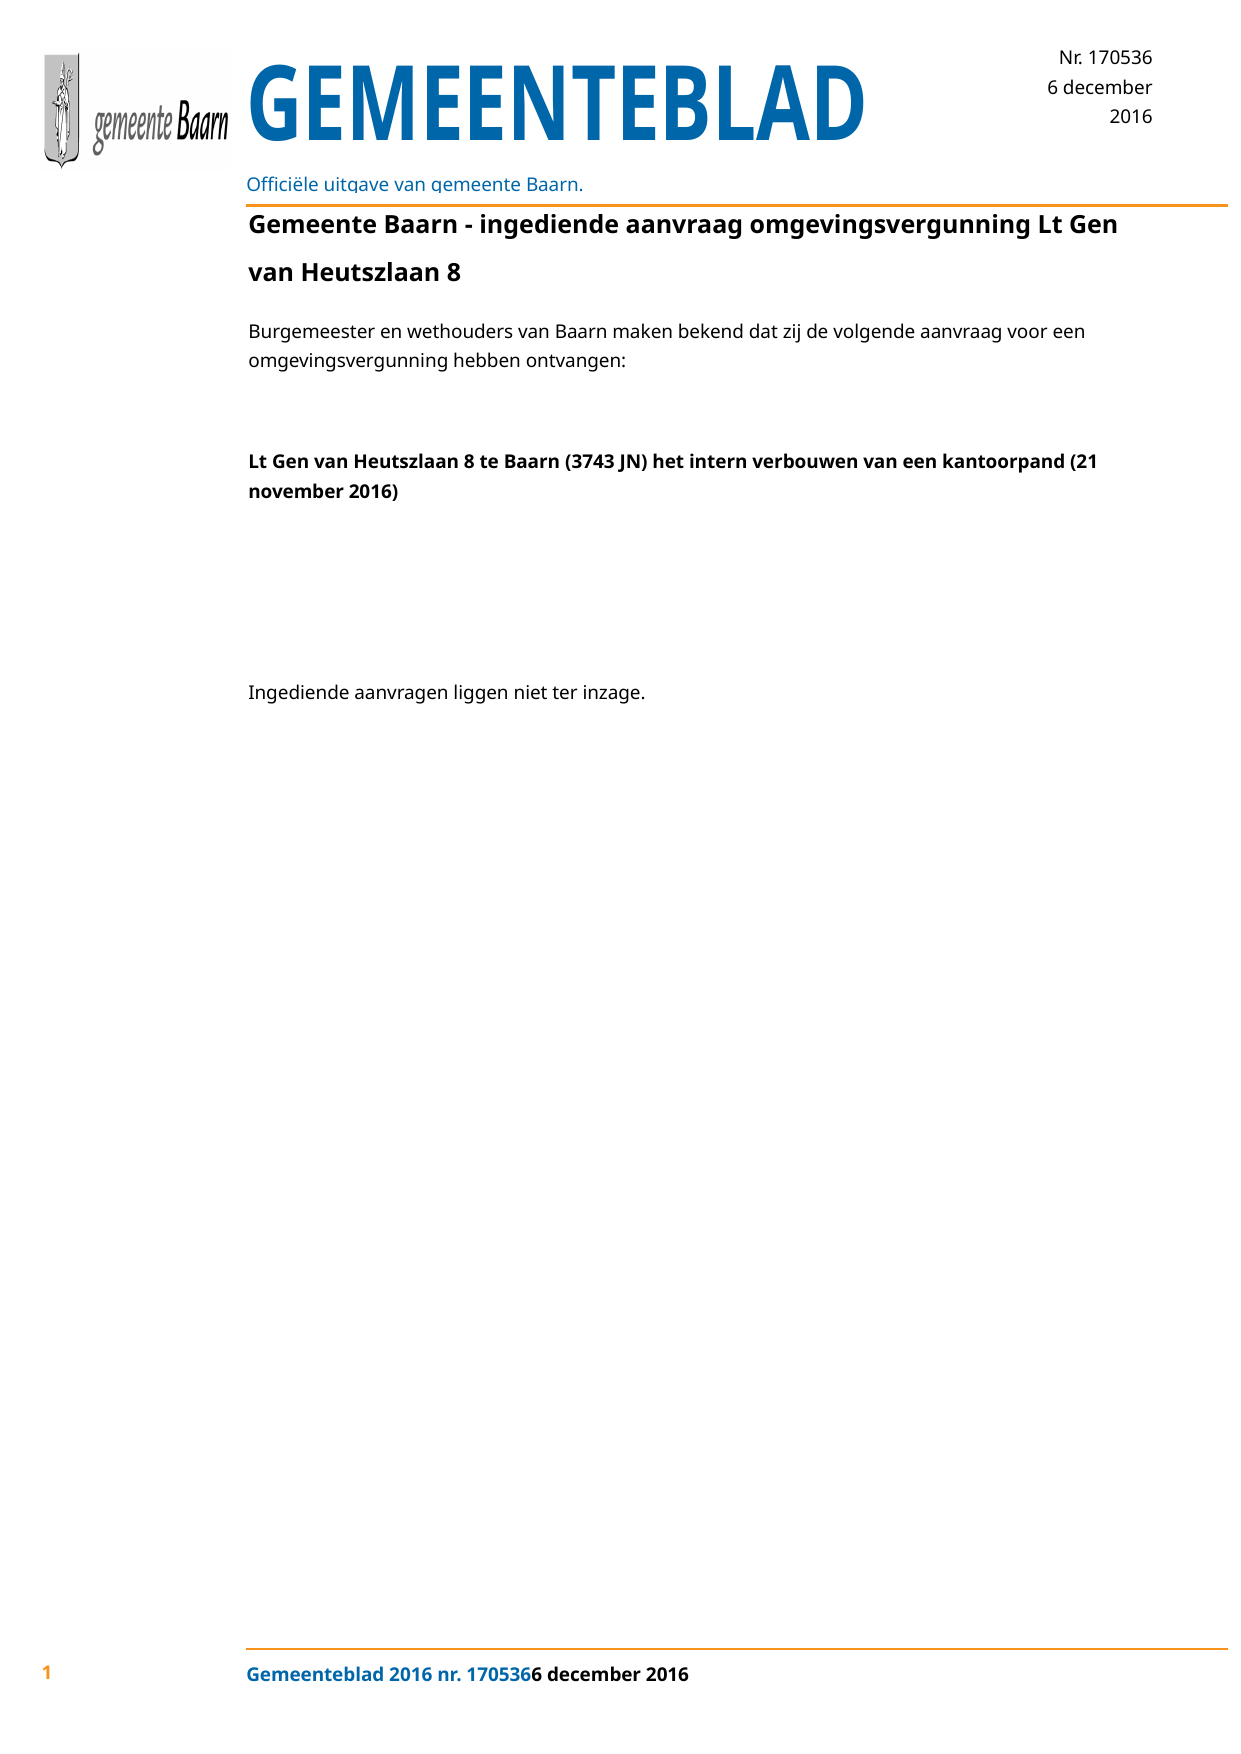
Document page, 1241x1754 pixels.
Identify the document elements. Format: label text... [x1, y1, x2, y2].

text Gemeente Baarn - ingediende aanvraag omgevingsvergunning Lt Gen van Heutszlaan 8 [248, 207, 1152, 288]
text Ingediende aanvragen liggen niet ter inzage. [248, 679, 1152, 705]
text Lt Gen van Heutszlaan 8 te Baarn (3743 JN) het intern verbouwen van een kantoorpand (21 november 2016) [248, 448, 1152, 504]
text Burgemeester en wethouders van Baarn maken bekend dat zij de volgende aanvraag voor een omgevingsvergunning hebben ontvangen: [248, 318, 1152, 373]
picture [41, 47, 231, 172]
